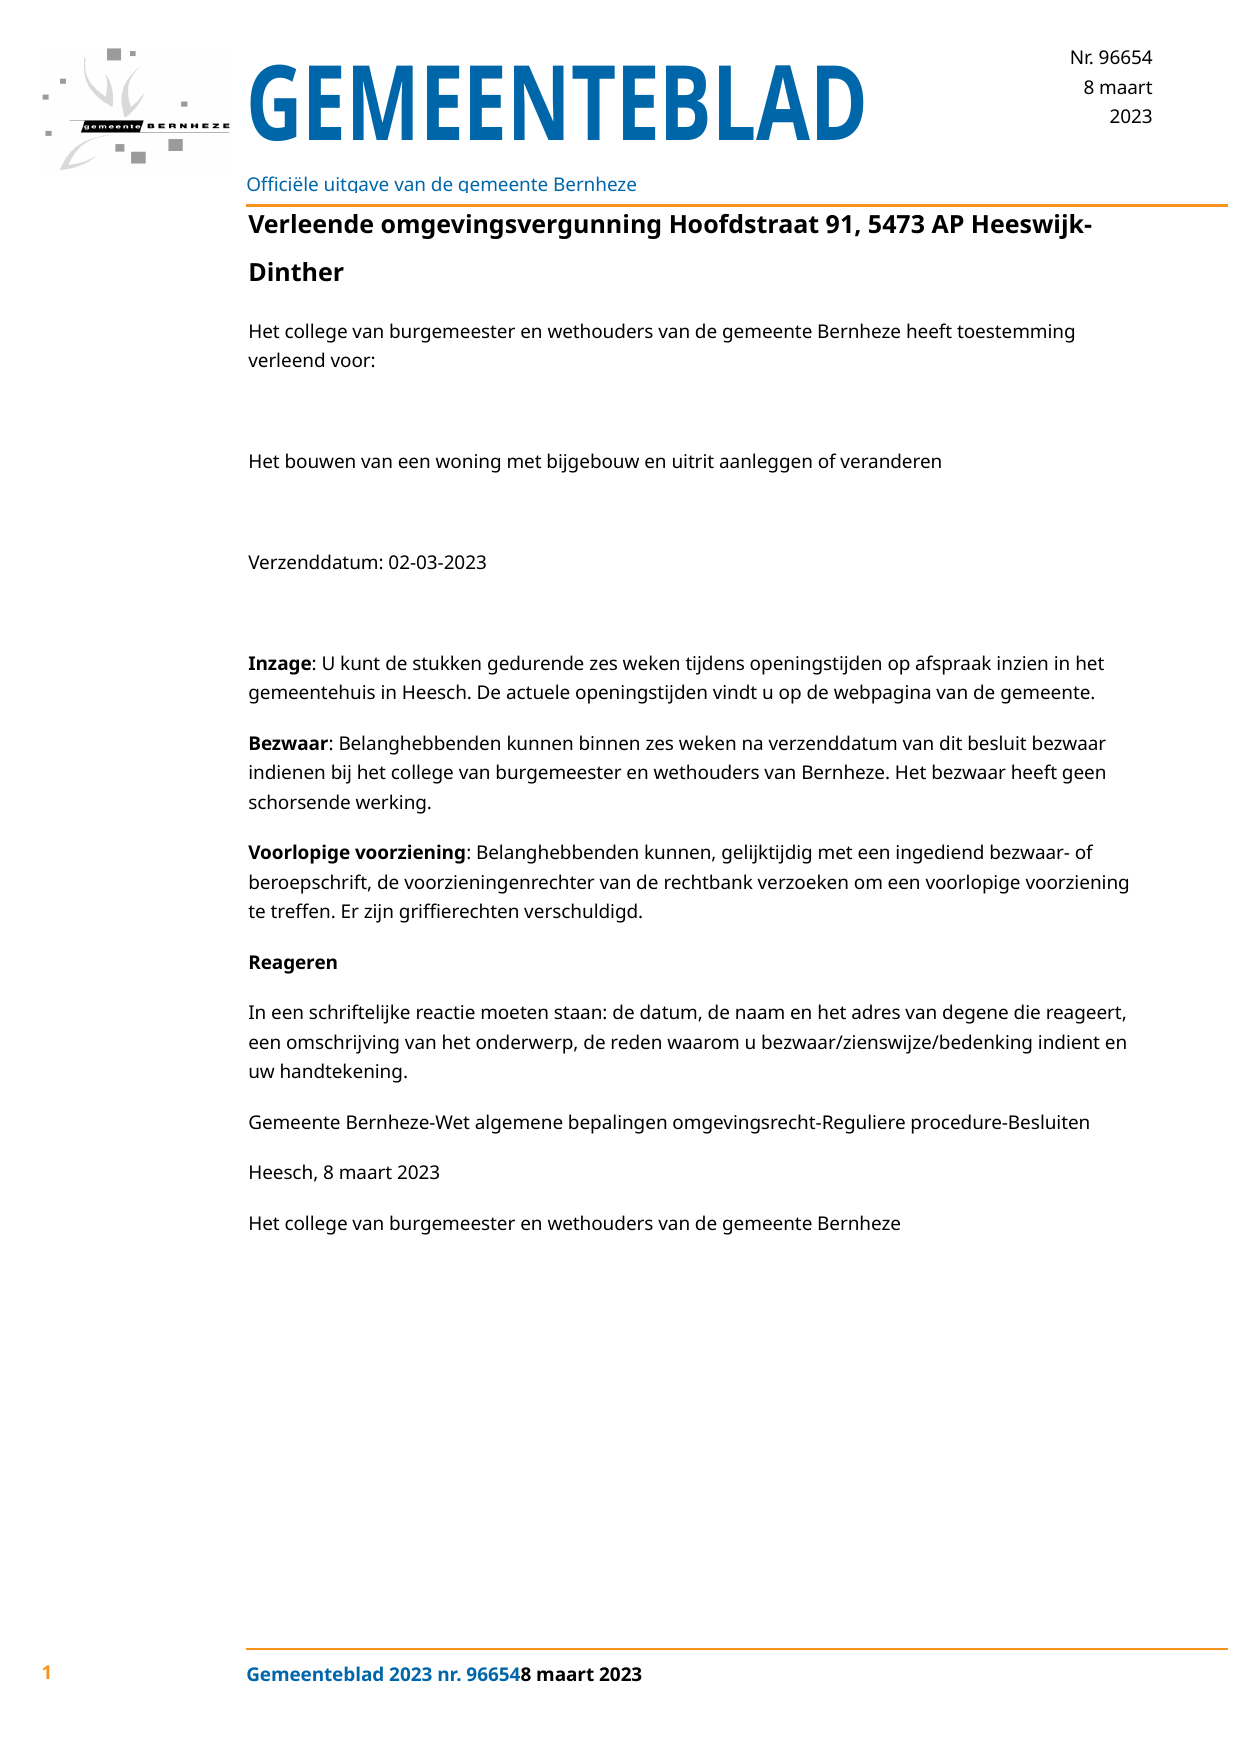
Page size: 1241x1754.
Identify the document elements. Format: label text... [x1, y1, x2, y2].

text Het bouwen van een woning met bijgebouw en uitrit aanleggen of veranderen [248, 448, 1152, 474]
text In een schriftelijke reactie moeten staan: de datum, de naam en het adres van degene die reageert, een omschrijving van het onderwerp, de reden waarom u bezwaar/zienswijze/bedenking indient en uw handtekening. [248, 999, 1152, 1084]
text Gemeente Bernheze-Wet algemene bepalingen omgevingsrecht-Reguliere procedure-Besluiten [248, 1109, 1152, 1135]
text Voorlopige voorziening: Belanghebbenden kunnen, gelijktijdig met een ingediend bezwaar- of beroepschrift, de voorzieningenrechter van de rechtbank verzoeken om een voorlopige voorziening te treffen. Er zijn griffierechten verschuldigd. [248, 839, 1152, 924]
text Heesch, 8 maart 2023 [248, 1159, 1152, 1185]
text Verzenddatum: 02-03-2023 [248, 549, 1152, 575]
text Het college van burgemeester en wethouders van de gemeente Bernheze heeft toestemming verleend voor: [248, 318, 1152, 373]
text Bezwaar: Belanghebbenden kunnen binnen zes weken na verzenddatum van dit besluit bezwaar indienen bij het college van burgemeester en wethouders van Bernheze. Het bezwaar heeft geen schorsende werking. [248, 730, 1152, 815]
text Inzage: U kunt de stukken gedurende zes weken tijdens openingstijden op afspraak inzien in het gemeentehuis in Heesch. De actuele openingstijden vindt u op de webpagina van de gemeente. [248, 650, 1152, 705]
text Reageren [248, 949, 1152, 975]
text Het college van burgemeester en wethouders van de gemeente Bernheze [248, 1210, 1152, 1236]
picture [41, 47, 231, 172]
text Verleende omgevingsvergunning Hoofdstraat 91, 5473 AP Heeswijk-Dinther [248, 207, 1152, 288]
